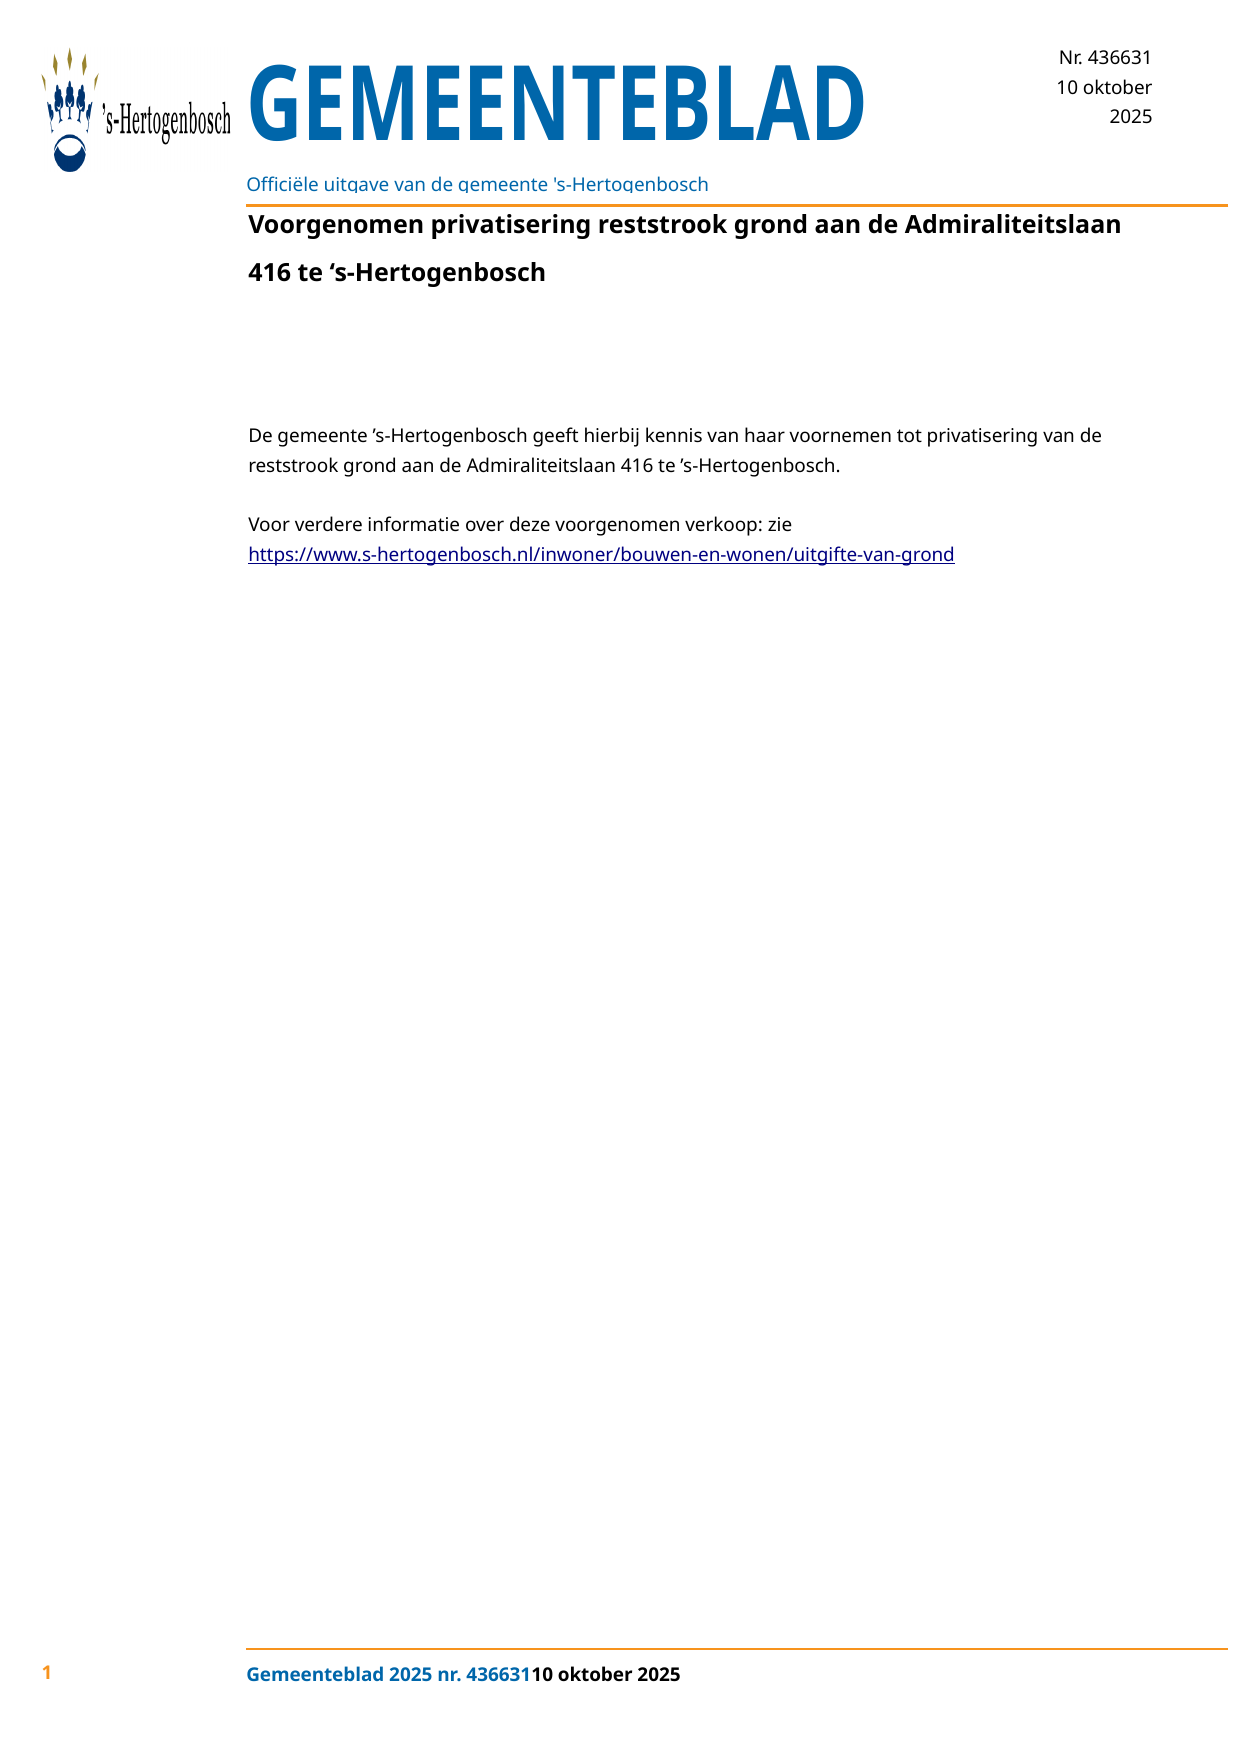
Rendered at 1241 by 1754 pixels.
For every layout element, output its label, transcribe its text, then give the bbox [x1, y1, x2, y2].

picture [41, 47, 231, 172]
text Voorgenomen privatisering reststrook grond aan de Admiraliteitslaan 416 te ‘s-Hertogenbosch [248, 207, 1152, 288]
text De gemeente ’s-Hertogenbosch geeft hierbij kennis van haar voornemen tot privatisering van de reststrook grond aan de Admiraliteitslaan 416 te ’s-Hertogenbosch. [248, 422, 1152, 478]
text Voor verdere informatie over deze voorgenomen verkoop: zie https://www.s-hertogenbosch.nl/inwoner/bouwen-en-wonen/uitgifte-van-grond [248, 511, 1152, 567]
